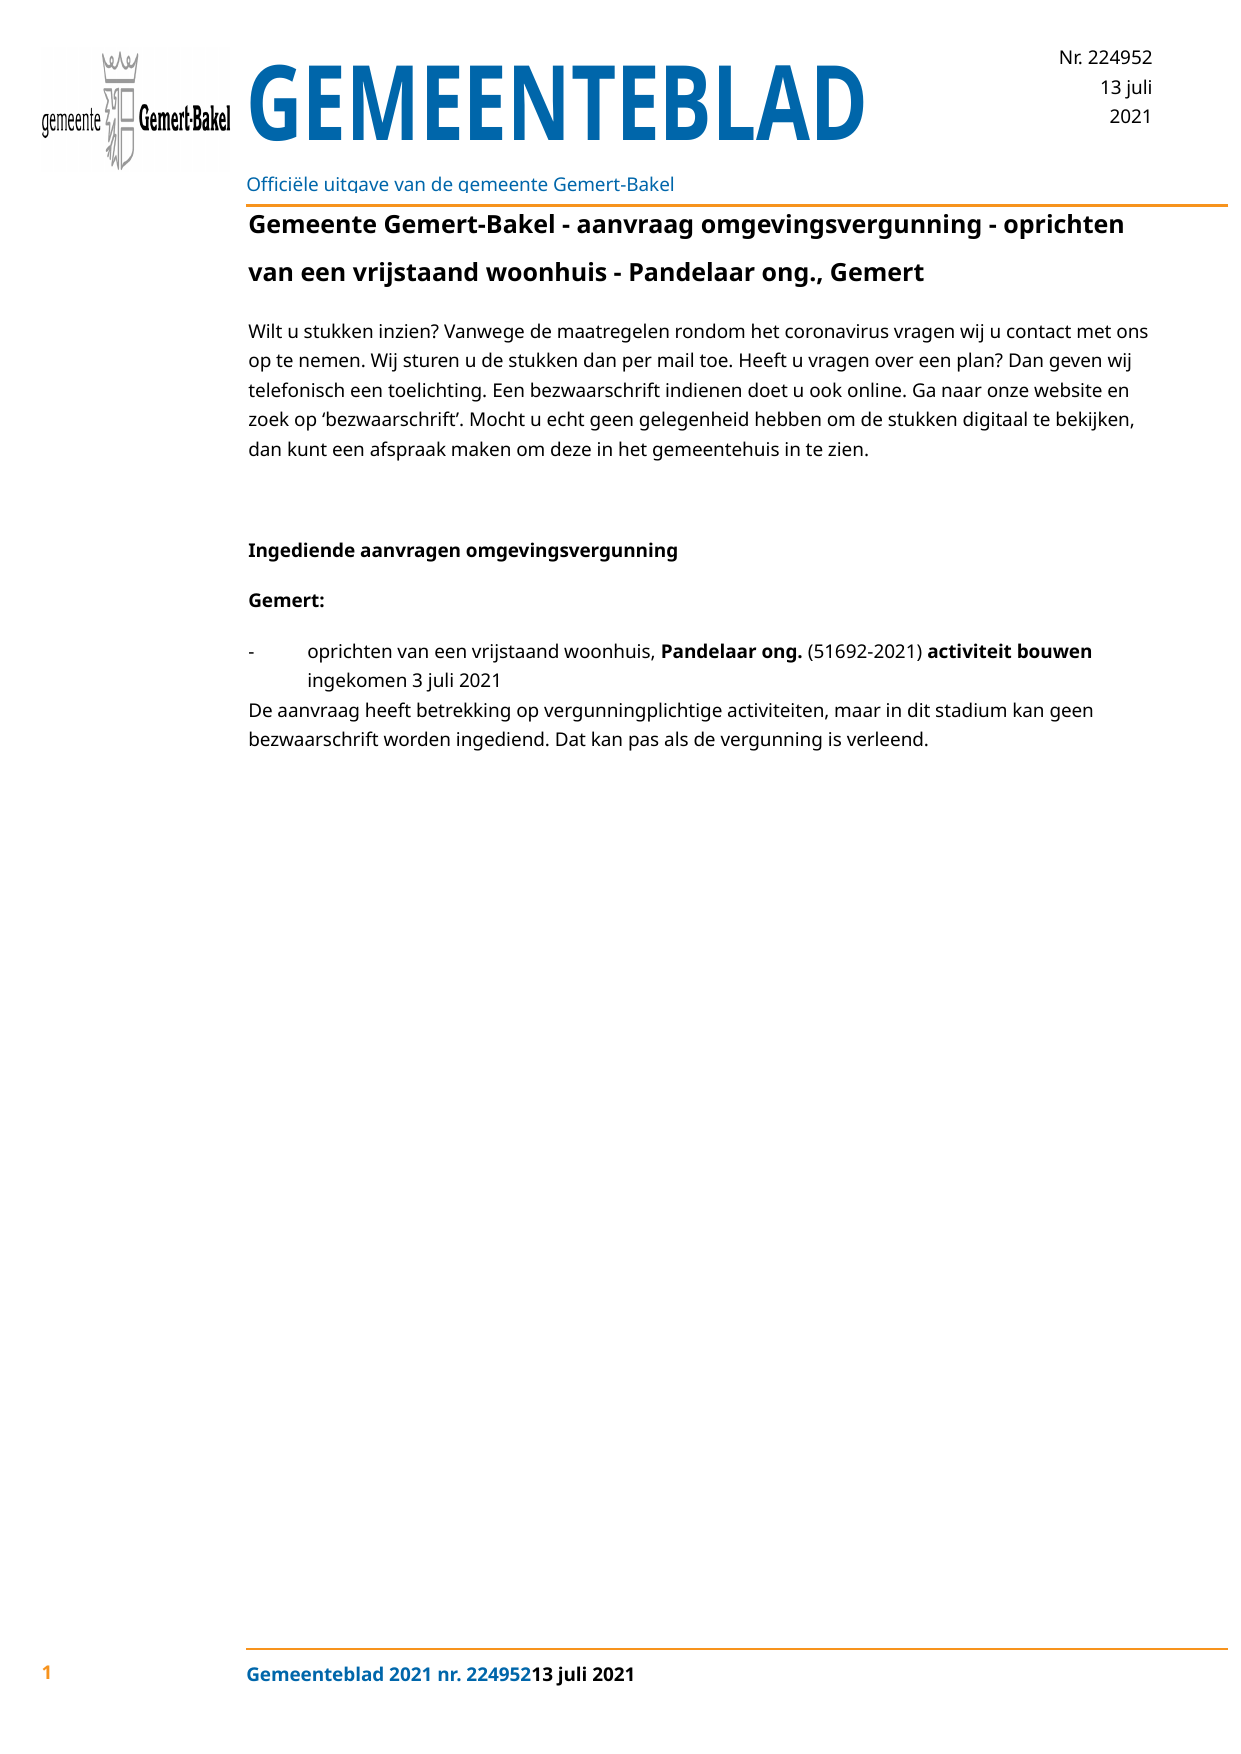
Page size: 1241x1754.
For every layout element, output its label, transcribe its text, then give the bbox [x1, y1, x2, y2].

list oprichten van een vrijstaand woonhuis, Pandelaar ong. (51692-2021) activiteit bouwen ingekomen 3 juli 2021 [248, 638, 1152, 693]
text Wilt u stukken inzien? Vanwege de maatregelen rondom het coronavirus vragen wij u contact met ons op te nemen. Wij sturen u de stukken dan per mail toe. Heeft u vragen over een plan? Dan geven wij telefonisch een toelichting. Een bezwaarschrift indienen doet u ook online. Ga naar onze website en zoek op ‘bezwaarschrift’. Mocht u echt geen gelegenheid hebben om de stukken digitaal te bekijken, dan kunt een afspraak maken om deze in het gemeentehuis in te zien. [248, 318, 1152, 462]
text De aanvraag heeft betrekking op vergunningplichtige activiteiten, maar in dit stadium kan geen bezwaarschrift worden ingediend. Dat kan pas als de vergunning is verleend. [248, 697, 1152, 752]
picture [41, 47, 231, 172]
text Gemert: [248, 587, 1152, 613]
text Ingediende aanvragen omgevingsvergunning [248, 537, 1152, 563]
text Gemeente Gemert-Bakel - aanvraag omgevingsvergunning - oprichten van een vrijstaand woonhuis - Pandelaar ong., Gemert [248, 207, 1152, 288]
